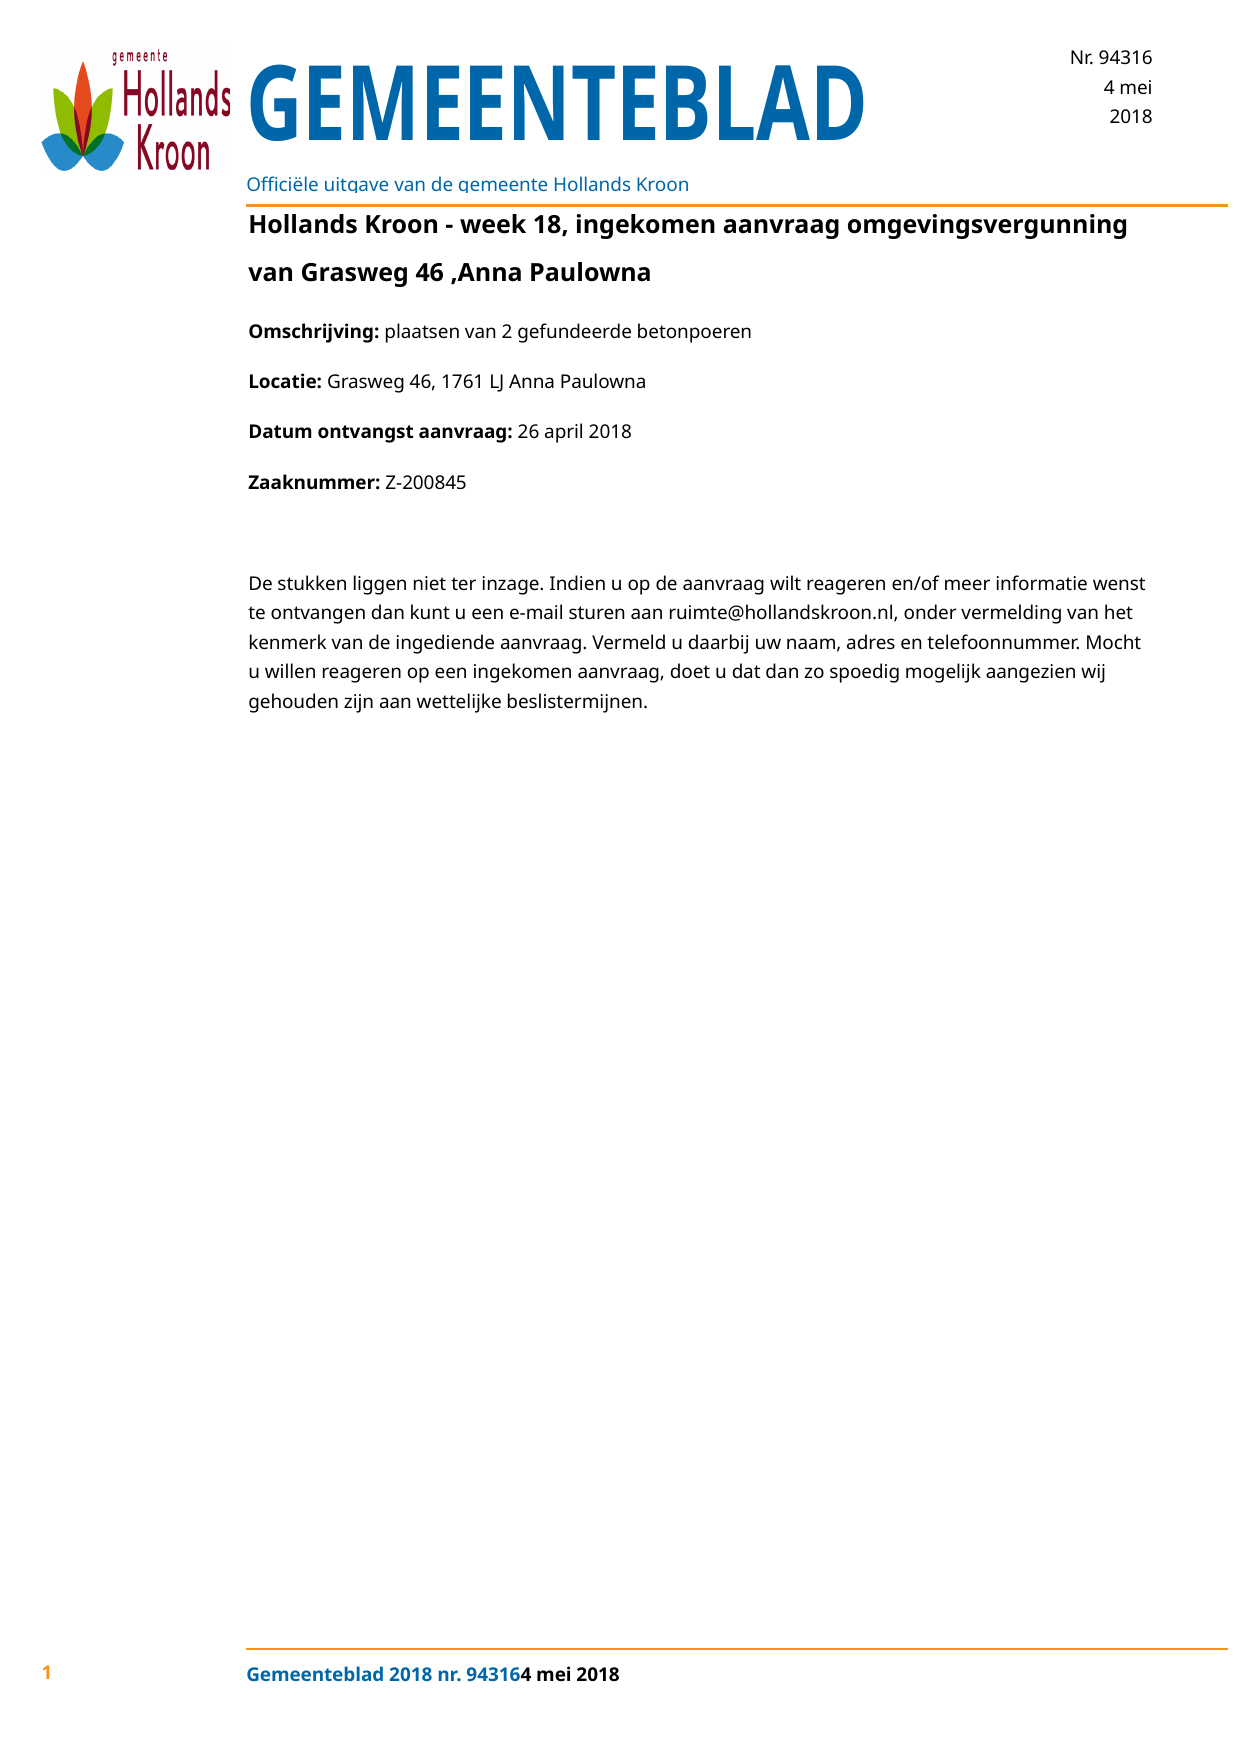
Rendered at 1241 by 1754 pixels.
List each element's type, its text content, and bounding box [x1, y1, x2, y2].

text Hollands Kroon - week 18, ingekomen aanvraag omgevingsvergunning van Grasweg 46 ,Anna Paulowna [248, 207, 1152, 288]
picture [41, 47, 231, 172]
text Zaaknummer: Z-200845 [248, 469, 1152, 495]
text Omschrijving: plaatsen van 2 gefundeerde betonpoeren [248, 318, 1152, 344]
text De stukken liggen niet ter inzage. Indien u op de aanvraag wilt reageren en/of meer informatie wenst te ontvangen dan kunt u een e-mail sturen aan ruimte@hollandskroon.nl, onder vermelding van het kenmerk van de ingediende aanvraag. Vermeld u daarbij uw naam, adres en telefoonnummer. Mocht u willen reageren op een ingekomen aanvraag, doet u dat dan zo spoedig mogelijk aangezien wij gehouden zijn aan wettelijke beslistermijnen. [248, 570, 1152, 714]
text Datum ontvangst aanvraag: 26 april 2018 [248, 419, 1152, 444]
text Locatie: Grasweg 46, 1761 LJ Anna Paulowna [248, 368, 1152, 394]
